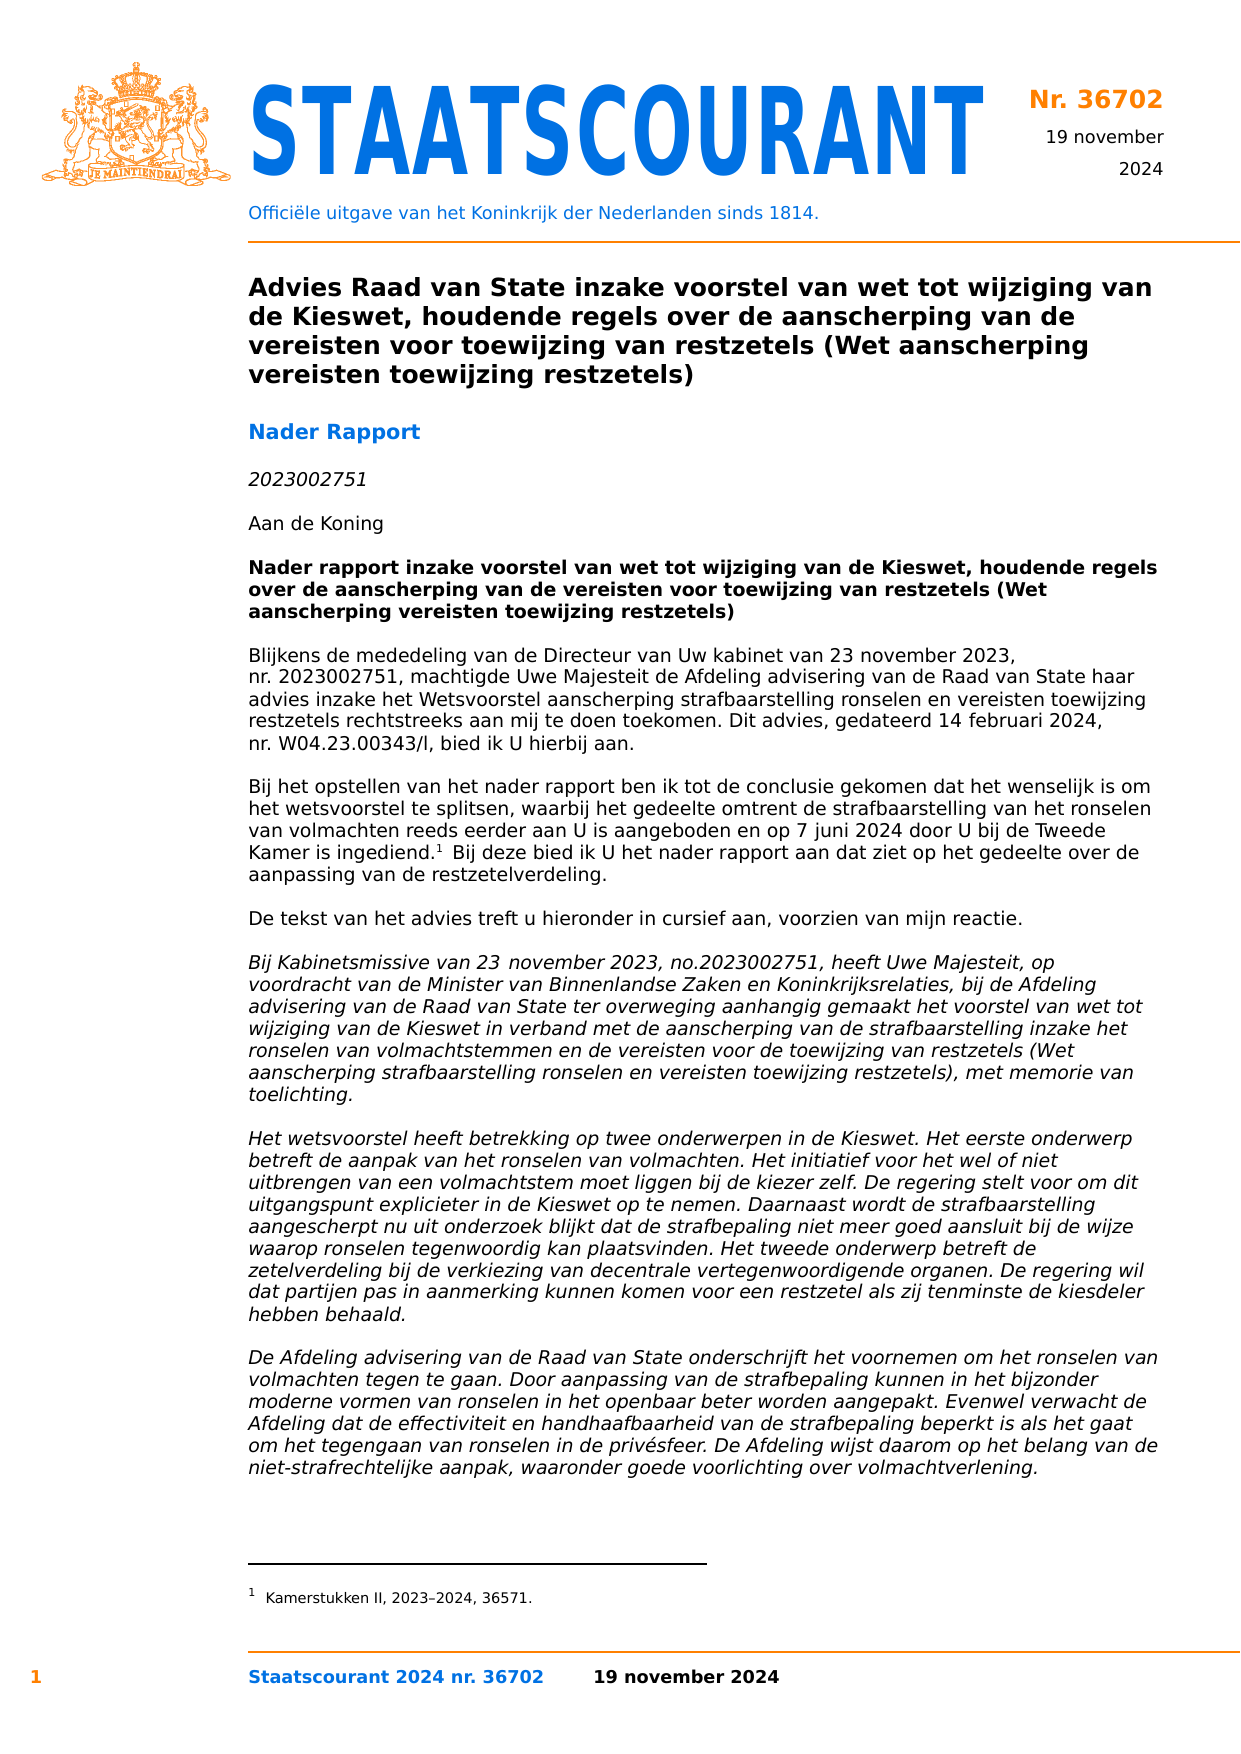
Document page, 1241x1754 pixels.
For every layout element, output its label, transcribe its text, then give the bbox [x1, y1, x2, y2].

table_header [25, 62, 248, 241]
subtitle Advies Raad van State inzake voorstel van wet tot wijziging van de Kieswet, houdende regels over de aanscherping van de vereisten voor toewijzing van restzetels (Wet aanscherping vereisten toewijzing restzetels) [248, 273, 1163, 390]
table_header Nr. 36702 [998, 62, 1240, 121]
table_cell Officiële uitgave van het Koninkrijk der Nederlanden sinds 1814. [248, 203, 1240, 241]
picture [41, 62, 231, 186]
text 2023002751 [248, 469, 1163, 491]
text Het wetsvoorstel heeft betrekking op twee onderwerpen in de Kieswet. Het eerste onderwerp betreft de aanpak van het ronselen van volmachten. Het initiatief voor het wel of niet uitbrengen van een volmachtstem moet liggen bij de kiezer zelf. De regering stelt voor om dit uitgangspunt explicieter in de Kieswet op te nemen. Daarnaast wordt de strafbaarstelling aangescherpt nu uit onderzoek blijkt dat de strafbepaling niet meer goed aansluit bij de wijze waarop ronselen tegenwoordig kan plaatsvinden. Het tweede onderwerp betreft de zetelverdeling bij de verkiezing van decentrale vertegenwoordigende organen. De regering wil dat partijen pas in aanmerking kunnen komen voor een restzetel als zij tenminste de kiesdeler hebben behaald. [248, 1128, 1163, 1325]
table_header STAATSCOURANT [248, 62, 998, 203]
text De tekst van het advies treft u hieronder in cursief aan, voorzien van mijn reactie. [248, 908, 1163, 930]
text Bij Kabinetsmissive van 23 november 2023, no.2023002751, heeft Uwe Majesteit, op voordracht van de Minister van Binnenlandse Zaken en Koninkrijksrelaties, bij de Afdeling advisering van de Raad van State ter overweging aanhangig gemaakt het voorstel van wet tot wijziging van de Kieswet in verband met de aanscherping van de strafbaarstelling inzake het ronselen van volmachtstemmen en de vereisten voor de toewijzing van restzetels (Wet aanscherping strafbaarstelling ronselen en vereisten toewijzing restzetels), met memorie van toelichting. [248, 952, 1163, 1106]
text De Afdeling advisering van de Raad van State onderschrijft het voornemen om het ronselen van volmachten tegen te gaan. Door aanpassing van de strafbepaling kunnen in het bijzonder moderne vormen van ronselen in het openbaar beter worden aangepakt. Evenwel verwacht de Afdeling dat de effectiviteit en handhaafbaarheid van de strafbepaling beperkt is als het gaat om het tegengaan van ronselen in de privésfeer. De Afdeling wijst daarom op het belang van de niet-strafrechtelijke aanpak, waaronder goede voorlichting over volmachtverlening. [248, 1347, 1163, 1479]
table_cell 2024 [998, 153, 1240, 203]
table_cell 19 november [998, 121, 1240, 153]
text Nader rapport inzake voorstel van wet tot wijziging van de Kieswet, houdende regels over de aanscherping van de vereisten voor toewijzing van restzetels (Wet aanscherping vereisten toewijzing restzetels) [248, 557, 1163, 623]
text Aan de Koning [248, 513, 1163, 535]
text Bij het opstellen van het nader rapport ben ik tot de conclusie gekomen dat het wenselijk is om het wetsvoorstel te splitsen, waarbij het gedeelte omtrent de strafbaarstelling van het ronselen van volmachten reeds eerder aan U is aangeboden en op 7 juni 2024 door U bij de Tweede Kamer is ingediend. Bij deze bied ik U het nader rapport aan dat ziet op het gedeelte over de aanpassing van de restzetelverdeling. [248, 776, 1163, 886]
subtitle Nader Rapport [248, 420, 1163, 444]
text Blijkens de mededeling van de Directeur van Uw kabinet van 23 november 2023, nr. 2023002751, machtigde Uwe Majesteit de Afdeling advisering van de Raad van State haar advies inzake het Wetsvoorstel aanscherping strafbaarstelling ronselen en vereisten toewijzing restzetels rechtstreeks aan mij te doen toekomen. Dit advies, gedateerd 14 februari 2024, nr. W04.23.00343/l, bied ik U hierbij aan. [248, 644, 1163, 754]
text Kamerstukken II, 2023–2024, 36571. [248, 1586, 1163, 1608]
